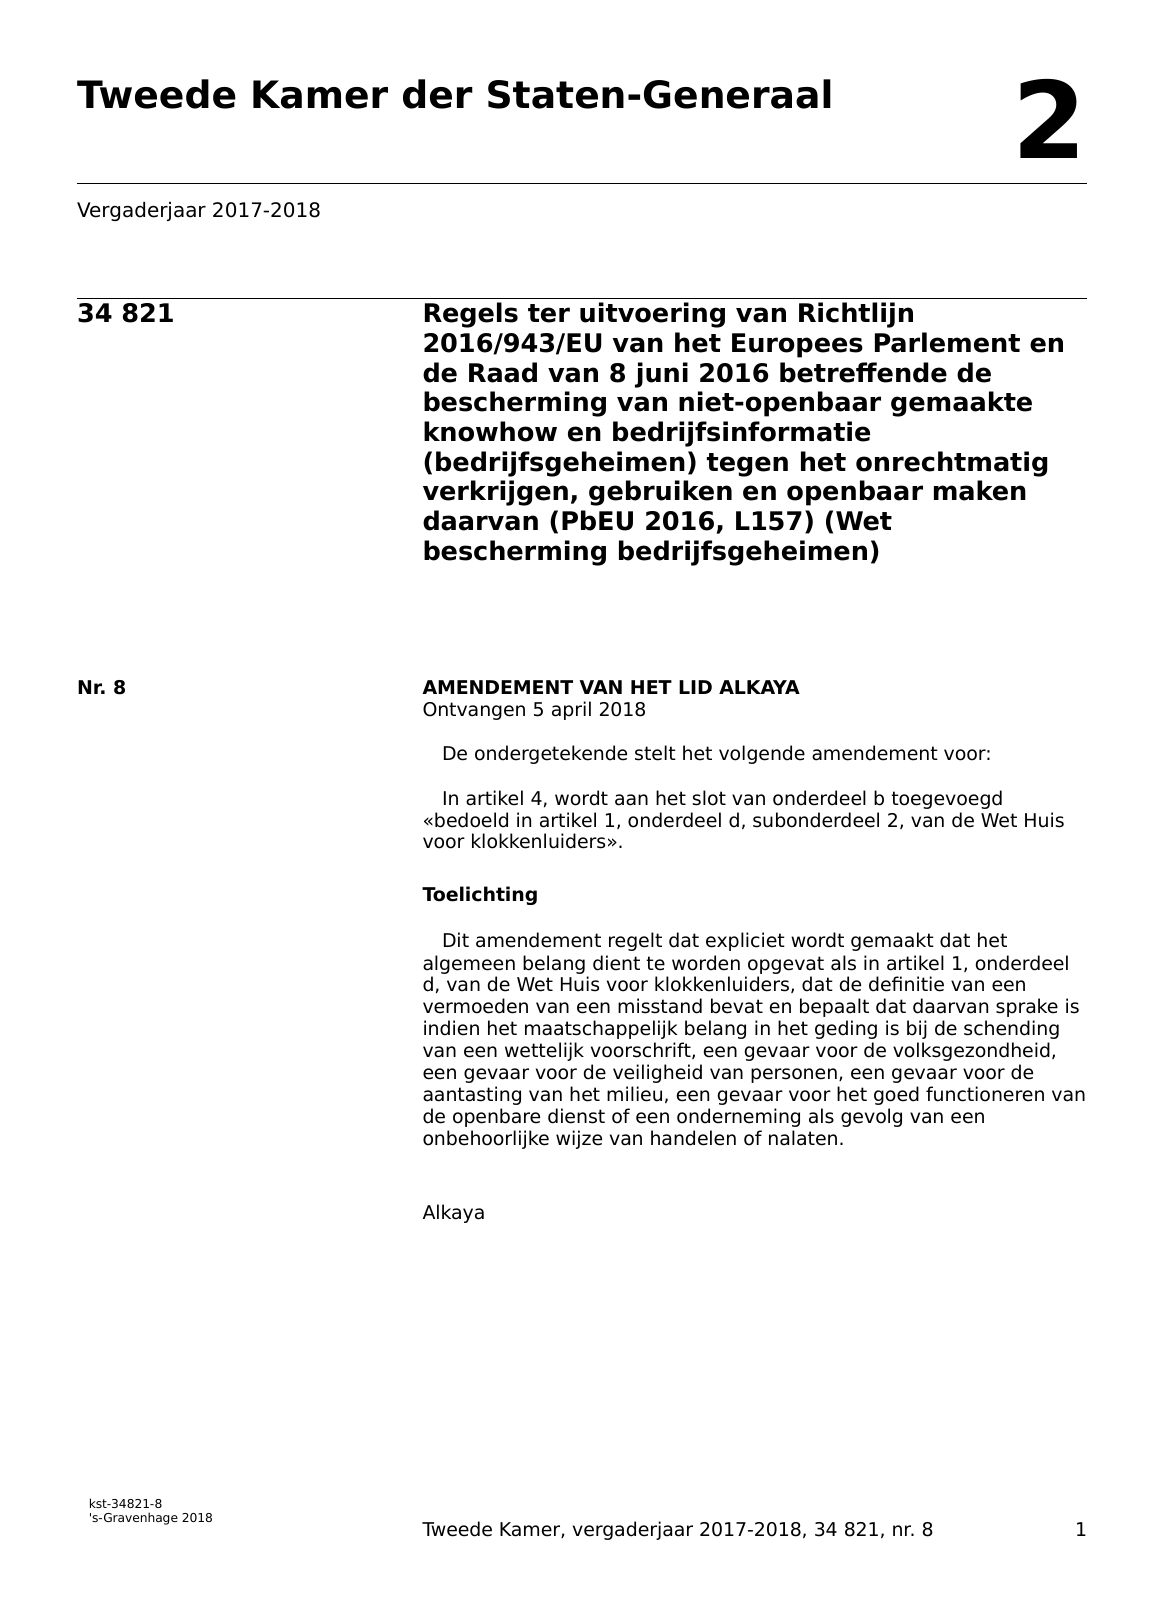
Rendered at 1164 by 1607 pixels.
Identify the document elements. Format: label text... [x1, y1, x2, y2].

table_header 2 [886, 59, 1087, 183]
text kst-34821-8 [88, 1497, 323, 1511]
subtitle Toelichting [422, 883, 1087, 905]
text In artikel 4, wordt aan het slot van onderdeel b toegevoegd «bedoeld in artikel 1, onderdeel d, subonderdeel 2, van de Wet Huis voor klokkenluiders». [422, 787, 1087, 853]
text De ondergetekende stelt het volgende amendement voor: [422, 743, 1087, 765]
subtitle 34 821 Regels ter uitvoering van Richtlijn 2016/943/EU van het Europees Parlement en de Raad van 8 juni 2016 betreffende de bescherming van niet-openbaar gemaakte knowhow en bedrijfsinformatie (bedrijfsgeheimen) tegen het onrechtmatig verkrijgen, gebruiken en openbaar maken daarvan (PbEU 2016, L157) (Wet bescherming bedrijfsgeheimen) [77, 299, 1087, 566]
table_header Tweede Kamer der Staten-Generaal [77, 59, 886, 183]
subtitle Nr. 8 AMENDEMENT VAN HET LID ALKAYA [77, 677, 1087, 699]
table_cell Vergaderjaar 2017-2018 [77, 184, 1087, 298]
text Alkaya [422, 1180, 1087, 1224]
text Dit amendement regelt dat expliciet wordt gemaakt dat het algemeen belang dient te worden opgevat als in artikel 1, onderdeel d, van de Wet Huis voor klokkenluiders, dat de definitie van een vermoeden van een misstand bevat en bepaalt dat daarvan sprake is indien het maatschappelijk belang in het geding is bij de schending van een wettelijk voorschrift, een gevaar voor de volksgezondheid, een gevaar voor de veiligheid van personen, een gevaar voor de aantasting van het milieu, een gevaar voor het goed functioneren van de openbare dienst of een onderneming als gevolg van een onbehoorlijke wijze van handelen of nalaten. [422, 930, 1087, 1150]
text Ontvangen 5 april 2018 [422, 699, 1087, 721]
text 's-Gravenhage 2018 [88, 1511, 323, 1525]
